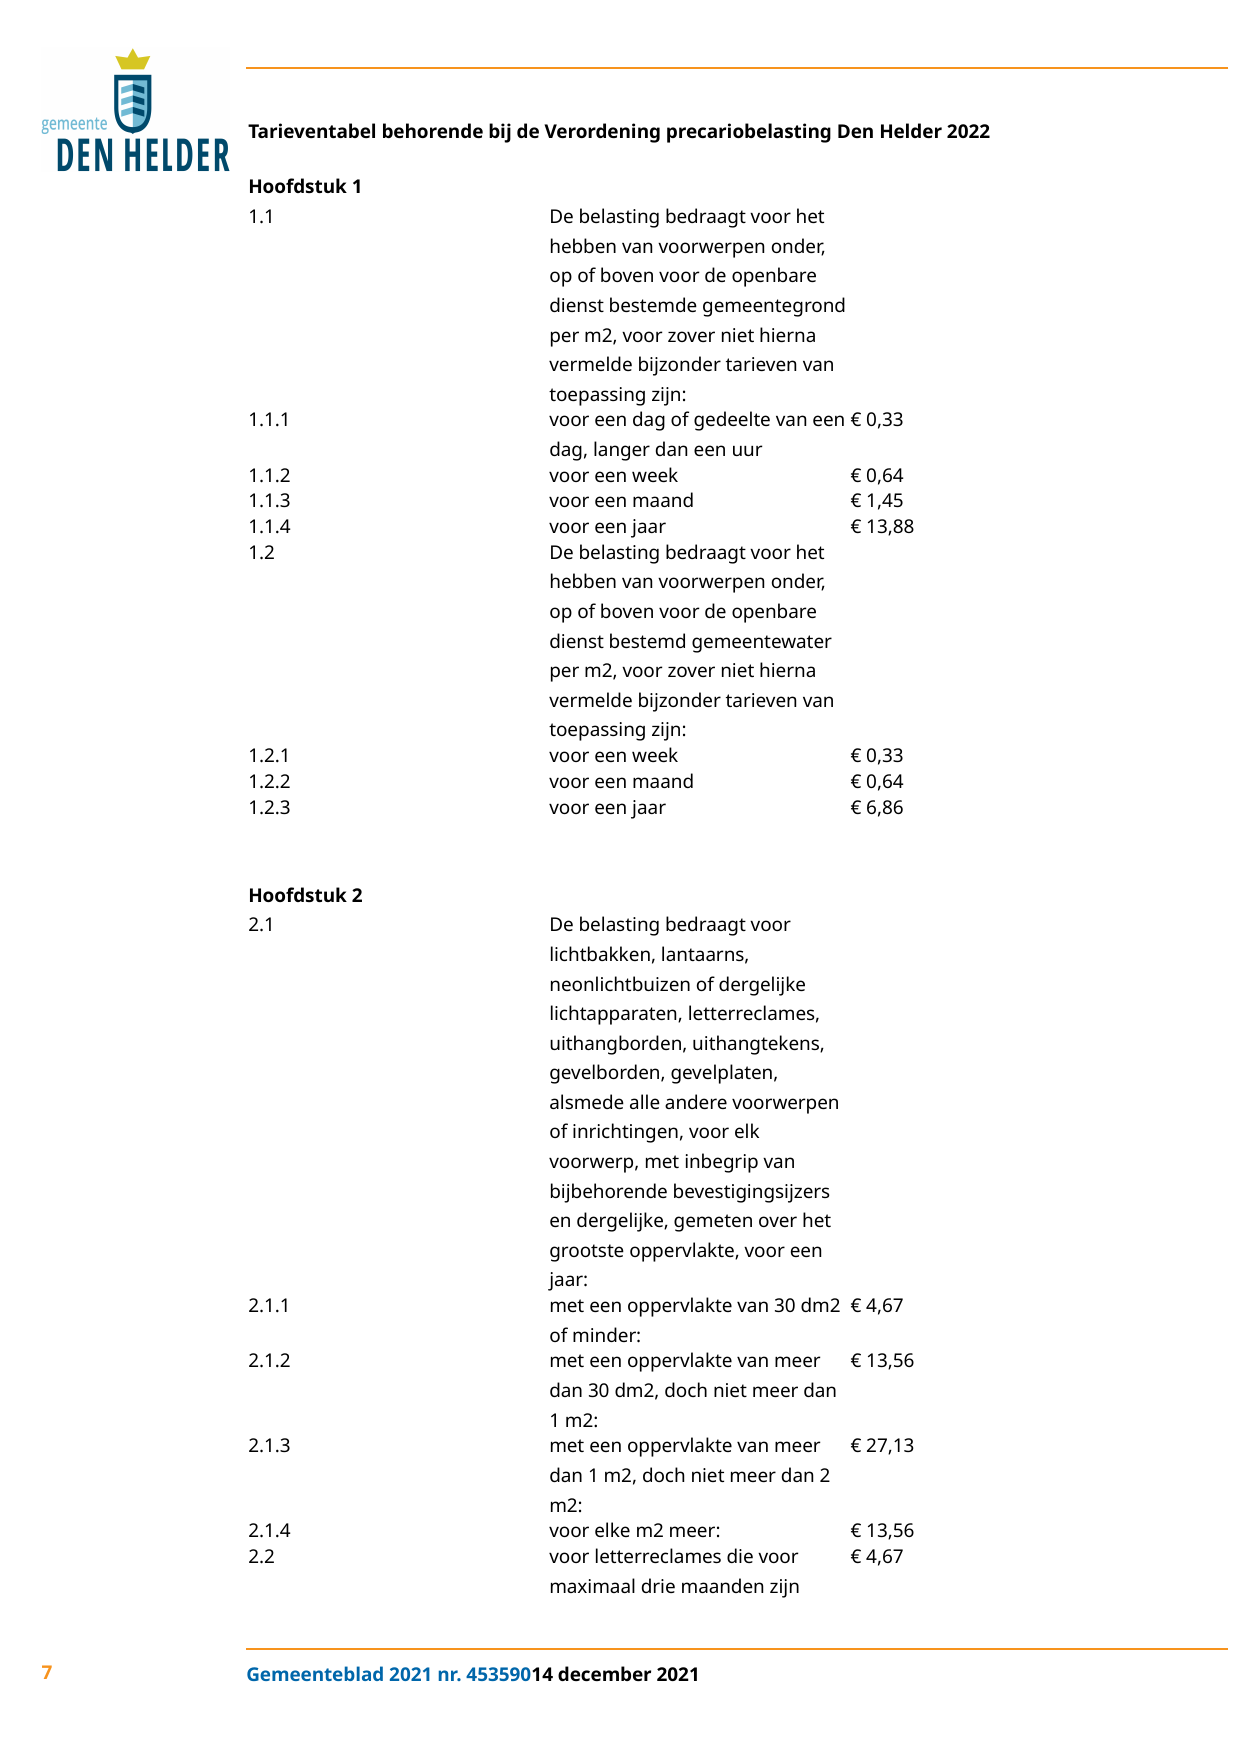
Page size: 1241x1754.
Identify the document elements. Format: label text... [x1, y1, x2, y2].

table_header 1.1 [248, 204, 549, 407]
table_cell 1.2.2 [248, 768, 549, 794]
table_cell 1.2.3 [248, 794, 549, 819]
table_cell 2.1.1 [248, 1293, 549, 1348]
table_header De belasting bedraagt voor lichtbakken, lantaarns, neonlichtbuizen of dergelijke lichtapparaten, letterreclames, uithangborden, uithangtekens, gevelborden, gevelplaten, alsmede alle andere voorwerpen of inrichtingen, voor elk voorwerp, met inbegrip van bijbehorende bevestigingsijzers en dergelijke, gemeten over het grootste oppervlakte, voor een jaar: [549, 912, 850, 1292]
table_cell € 1,45 [850, 488, 1152, 513]
table_cell 2.1.3 [248, 1433, 549, 1517]
text Tarieventabel behorende bij de Verordening precariobelasting Den Helder 2022 [248, 116, 1152, 144]
table_cell 1.1.2 [248, 462, 549, 488]
picture [130, 157, 135, 172]
table_cell € 0,64 [850, 768, 1152, 794]
table_cell € 0,33 [850, 743, 1152, 768]
table_cell 2.1.2 [248, 1348, 549, 1433]
table_cell 2.2 [248, 1543, 549, 1598]
table_cell De belasting bedraagt voor het hebben van voorwerpen onder, op of boven voor de openbare dienst bestemd gemeentewater per m2, voor zover niet hierna vermelde bijzonder tarieven van toepassing zijn: [549, 539, 850, 742]
table_cell 1.2.1 [248, 743, 549, 768]
table_cell € 13,56 [850, 1348, 1152, 1433]
picture [100, 154, 106, 172]
table_cell voor elke m2 meer: [549, 1518, 850, 1543]
table_cell voor een dag of gedeelte van een dag, langer dan een uur [549, 407, 850, 462]
text Hoofdstuk 1 [248, 174, 1152, 199]
picture [220, 160, 224, 172]
table_cell voor een week [549, 743, 850, 768]
table_header [850, 912, 1152, 1292]
table_cell € 0,64 [850, 462, 1152, 488]
table_cell voor een week [549, 462, 850, 488]
table_header De belasting bedraagt voor het hebben van voorwerpen onder, op of boven voor de openbare dienst bestemde gemeentegrond per m2, voor zover niet hierna vermelde bijzonder tarieven van toepassing zijn: [549, 204, 850, 407]
text Hoofdstuk 2 [248, 882, 1152, 908]
table_cell € 27,13 [850, 1433, 1152, 1517]
picture [41, 47, 231, 172]
table_cell € 13,56 [850, 1518, 1152, 1543]
table_cell € 4,67 [850, 1293, 1152, 1348]
table_cell € 13,88 [850, 514, 1152, 539]
table_cell voor een jaar [549, 514, 850, 539]
table_cell voor een maand [549, 768, 850, 794]
table_cell 1.1.4 [248, 514, 549, 539]
table_cell voor een maand [549, 488, 850, 513]
table_cell € 0,33 [850, 407, 1152, 462]
table_cell [850, 539, 1152, 742]
table_cell € 4,67 [850, 1543, 1152, 1598]
table_cell voor letterreclames die voor maximaal drie maanden zijn [549, 1543, 850, 1598]
table_cell 1.1.1 [248, 407, 549, 462]
table_cell met een oppervlakte van meer dan 1 m2, doch niet meer dan 2 m2: [549, 1433, 850, 1517]
table_cell met een oppervlakte van meer dan 30 dm2, doch niet meer dan 1 m2: [549, 1348, 850, 1433]
table_cell met een oppervlakte van 30 dm2 of minder: [549, 1293, 850, 1348]
table_cell voor een jaar [549, 794, 850, 819]
table_cell 1.1.3 [248, 488, 549, 513]
table_header [850, 204, 1152, 407]
table_cell € 6,86 [850, 794, 1152, 819]
picture [63, 144, 68, 165]
table_cell 2.1.4 [248, 1518, 549, 1543]
table_cell 1.2 [248, 539, 549, 742]
picture [182, 144, 187, 165]
table_header 2.1 [248, 912, 549, 1292]
